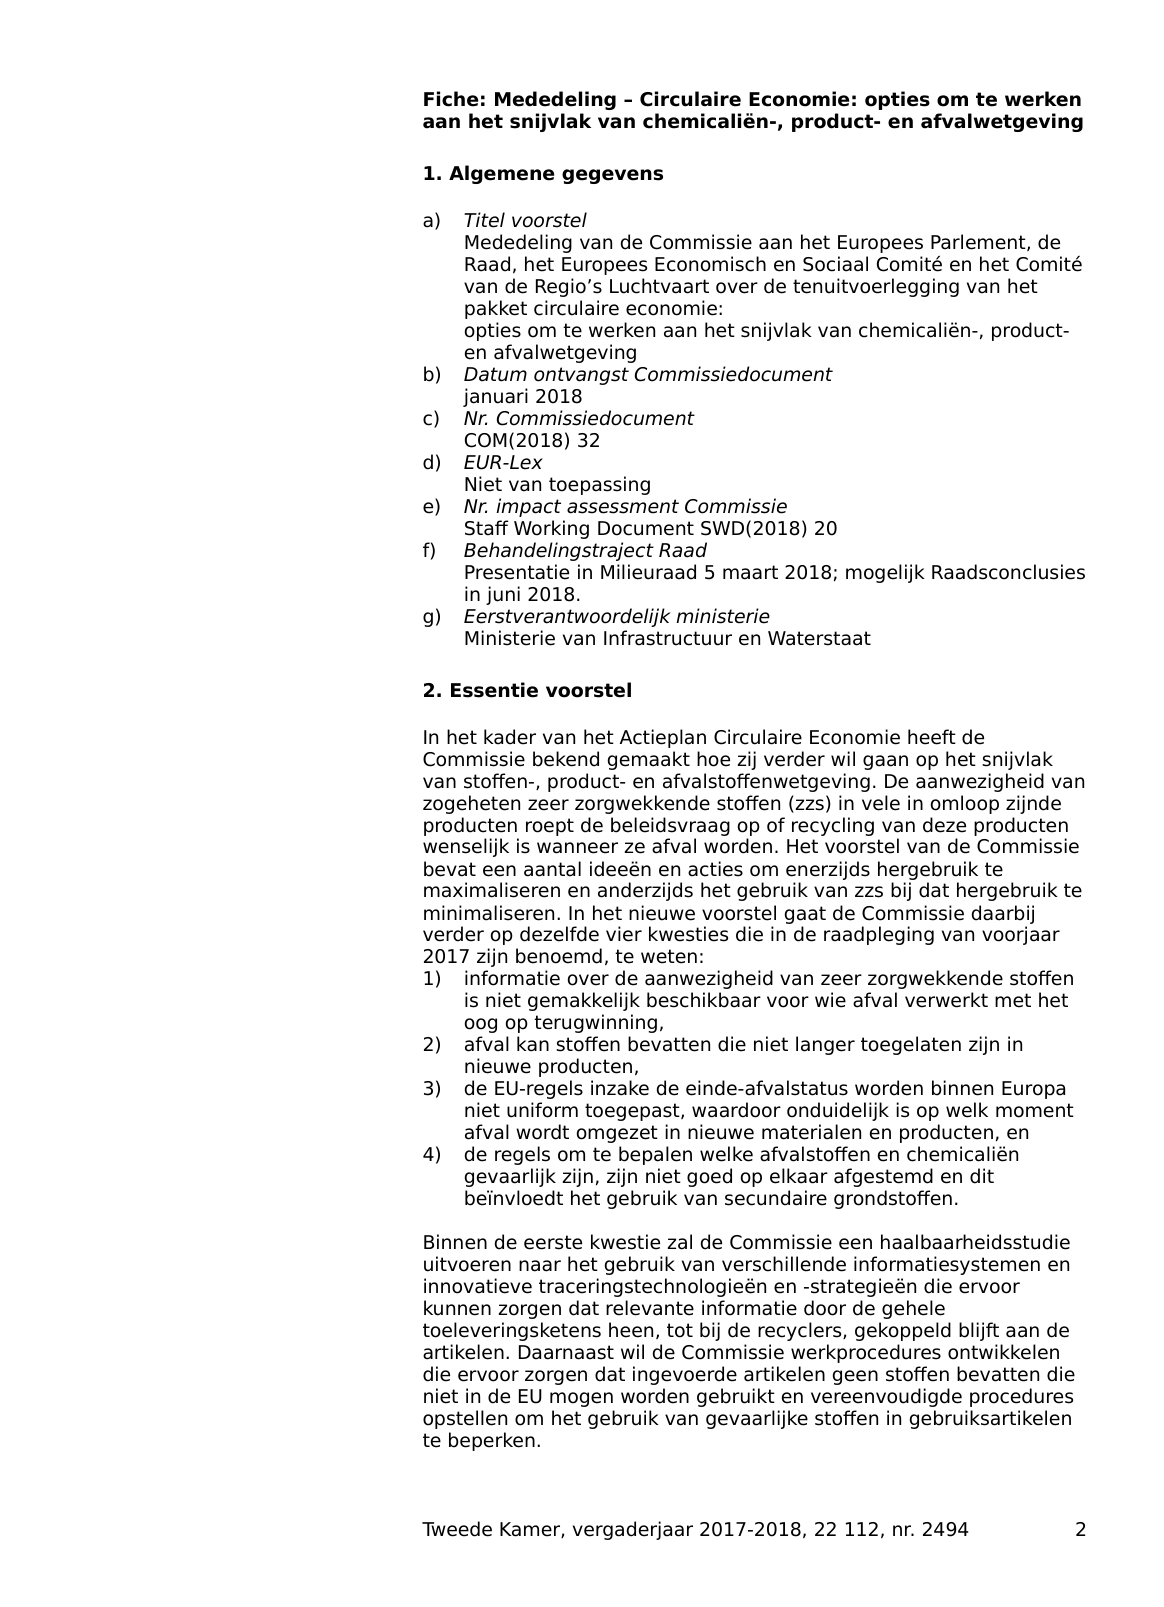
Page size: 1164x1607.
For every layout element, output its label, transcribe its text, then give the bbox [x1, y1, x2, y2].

subtitle 2. Essentie voorstel [422, 679, 1087, 702]
text 3) de EU-regels inzake de einde-afvalstatus worden binnen Europa niet uniform toegepast, waardoor onduidelijk is op welk moment afval wordt omgezet in nieuwe materialen en producten, en [422, 1078, 1087, 1144]
text f) Behandelingstraject Raad [422, 540, 1087, 562]
text a) Titel voorstel [422, 210, 1087, 232]
subtitle 1. Algemene gegevens [422, 163, 1087, 185]
text In het kader van het Actieplan Circulaire Economie heeft de Commissie bekend gemaakt hoe zij verder wil gaan op het snijvlak van stoffen-, product- en afvalstoffenwetgeving. De aanwezigheid van zogeheten zeer zorgwekkende stoffen (zzs) in vele in omloop zijnde producten roept de beleidsvraag op of recycling van deze producten wenselijk is wanneer ze afval worden. Het voorstel van de Commissie bevat een aantal ideeën en acties om enerzijds hergebruik te maximaliseren en anderzijds het gebruik van zzs bij dat hergebruik te minimaliseren. In het nieuwe voorstel gaat de Commissie daarbij verder op dezelfde vier kwesties die in de raadpleging van voorjaar 2017 zijn benoemd, te weten: [422, 727, 1087, 968]
subtitle Fiche: Mededeling – Circulaire Economie: opties om te werken aan het snijvlak van chemicaliën-, product- en afvalwetgeving [422, 89, 1087, 133]
text opties om te werken aan het snijvlak van chemicaliën-, product- en afvalwetgeving [464, 320, 1087, 364]
text e) Nr. impact assessment Commissie [422, 496, 1087, 518]
text b) Datum ontvangst Commissiedocument [422, 364, 1087, 386]
text d) EUR-Lex [422, 452, 1087, 474]
text 2) afval kan stoffen bevatten die niet langer toegelaten zijn in nieuwe producten, [422, 1034, 1087, 1078]
text COM(2018) 32 [464, 430, 1087, 452]
text 4) de regels om te bepalen welke afvalstoffen en chemicaliën gevaarlijk zijn, zijn niet goed op elkaar afgestemd en dit beïnvloedt het gebruik van secundaire grondstoffen. [422, 1144, 1087, 1210]
text Niet van toepassing [464, 474, 1087, 496]
text g) Eerstverantwoordelijk ministerie [422, 606, 1087, 628]
text 1) informatie over de aanwezigheid van zeer zorgwekkende stoffen is niet gemakkelijk beschikbaar voor wie afval verwerkt met het oog op terugwinning, [422, 968, 1087, 1034]
text Binnen de eerste kwestie zal de Commissie een haalbaarheidsstudie uitvoeren naar het gebruik van verschillende informatiesystemen en innovatieve traceringstechnologieën en -strategieën die ervoor kunnen zorgen dat relevante informatie door de gehele toeleveringsketens heen, tot bij de recyclers, gekoppeld blijft aan de artikelen. Daarnaast wil de Commissie werkprocedures ontwikkelen die ervoor zorgen dat ingevoerde artikelen geen stoffen bevatten die niet in de EU mogen worden gebruikt en vereenvoudigde procedures opstellen om het gebruik van gevaarlijke stoffen in gebruiksartikelen te beperken. [422, 1232, 1087, 1452]
text Presentatie in Milieuraad 5 maart 2018; mogelijk Raadsconclusies in juni 2018. [464, 562, 1087, 606]
text c) Nr. Commissiedocument [422, 408, 1087, 430]
text Mededeling van de Commissie aan het Europees Parlement, de Raad, het Europees Economisch en Sociaal Comité en het Comité van de Regio’s Luchtvaart over de tenuitvoerlegging van het pakket circulaire economie: [464, 232, 1087, 320]
text Staff Working Document SWD(2018) 20 [464, 518, 1087, 540]
text Ministerie van Infrastructuur en Waterstaat [464, 628, 1087, 649]
text januari 2018 [464, 386, 1087, 408]
